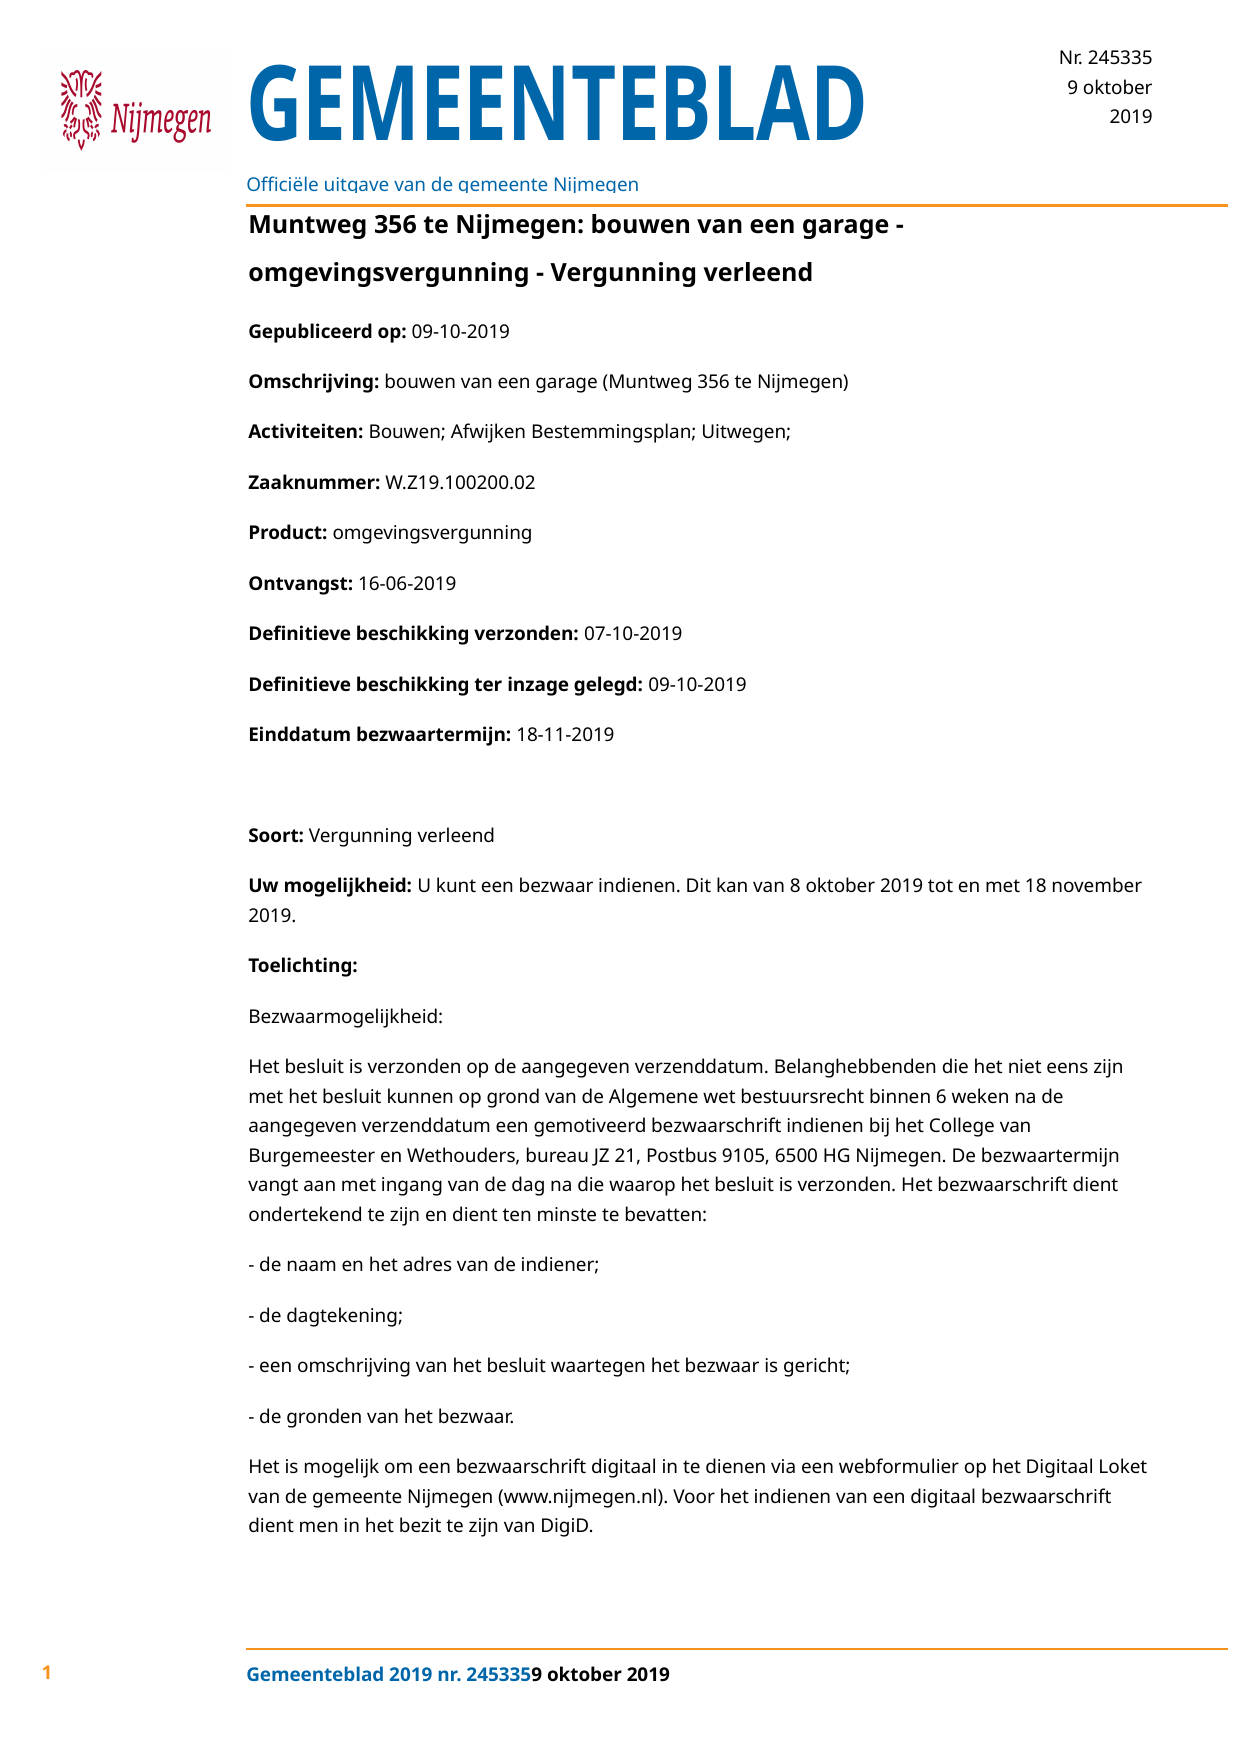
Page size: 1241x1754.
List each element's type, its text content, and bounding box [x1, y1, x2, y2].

text Definitieve beschikking ter inzage gelegd: 09-10-2019 [248, 671, 1152, 697]
text Het is mogelijk om een bezwaarschrift digitaal in te dienen via een webformulier op het Digitaal Loket van de gemeente Nijmegen (www.nijmegen.nl). Voor het indienen van een digitaal bezwaarschrift dient men in het bezit te zijn van DigiD. [248, 1453, 1152, 1538]
text Soort: Vergunning verleend [248, 822, 1152, 848]
text Gepubliceerd op: 09-10-2019 [248, 318, 1152, 344]
text Muntweg 356 te Nijmegen: bouwen van een garage - omgevingsvergunning - Vergunning verleend [248, 207, 1152, 288]
text Toelichting: [248, 952, 1152, 978]
text - een omschrijving van het besluit waartegen het bezwaar is gericht; [248, 1352, 1152, 1378]
text Bezwaarmogelijkheid: [248, 1003, 1152, 1029]
text - de naam en het adres van de indiener; [248, 1252, 1152, 1277]
text Het besluit is verzonden op de aangegeven verzenddatum. Belanghebbenden die het niet eens zijn met het besluit kunnen op grond van de Algemene wet bestuursrecht binnen 6 weken na de aangegeven verzenddatum een gemotiveerd bezwaarschrift indienen bij het College van Burgemeester en Wethouders, bureau JZ 21, Postbus 9105, 6500 HG Nijmegen. De bezwaartermijn vangt aan met ingang van de dag na die waarop het besluit is verzonden. Het bezwaarschrift dient ondertekend te zijn en dient ten minste te bevatten: [248, 1053, 1152, 1227]
text Uw mogelijkheid: U kunt een bezwaar indienen. Dit kan van 8 oktober 2019 tot en met 18 november 2019. [248, 872, 1152, 928]
text Zaaknummer: W.Z19.100200.02 [248, 469, 1152, 495]
text Activiteiten: Bouwen; Afwijken Bestemmingsplan; Uitwegen; [248, 419, 1152, 444]
text Ontvangst: 16-06-2019 [248, 570, 1152, 596]
text - de dagtekening; [248, 1302, 1152, 1328]
text Definitieve beschikking verzonden: 07-10-2019 [248, 620, 1152, 646]
text Product: omgevingsvergunning [248, 519, 1152, 545]
text Einddatum bezwaartermijn: 18-11-2019 [248, 721, 1152, 747]
text - de gronden van het bezwaar. [248, 1403, 1152, 1429]
text Omschrijving: bouwen van een garage (Muntweg 356 te Nijmegen) [248, 368, 1152, 394]
picture [41, 47, 231, 172]
